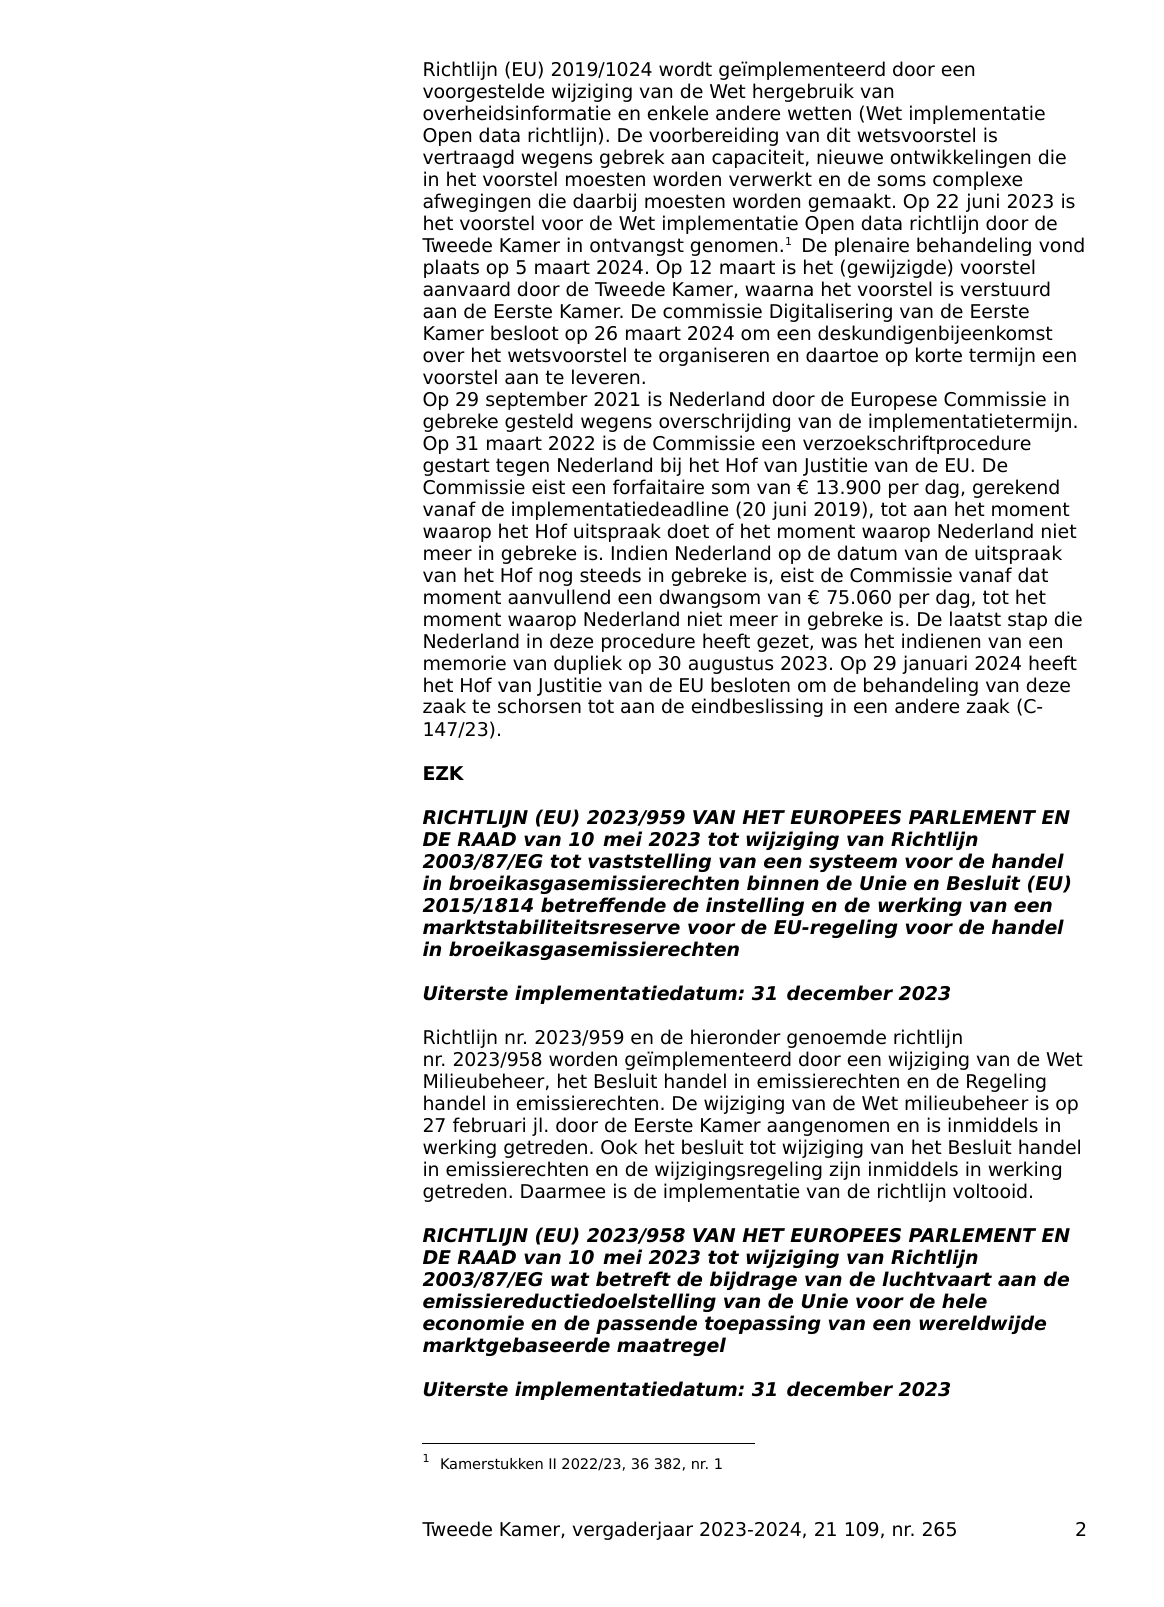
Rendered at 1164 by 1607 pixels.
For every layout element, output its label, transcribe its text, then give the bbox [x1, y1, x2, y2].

text Uiterste implementatiedatum: 31 december 2023 [422, 1379, 1087, 1401]
text Richtlijn nr. 2023/959 en de hieronder genoemde richtlijn nr. 2023/958 worden geïmplementeerd door een wijziging van de Wet Milieubeheer, het Besluit handel in emissierechten en de Regeling handel in emissierechten. De wijziging van de Wet milieubeheer is op 27 februari jl. door de Eerste Kamer aangenomen en is inmiddels in werking getreden. Ook het besluit tot wijziging van het Besluit handel in emissierechten en de wijzigingsregeling zijn inmiddels in werking getreden. Daarmee is de implementatie van de richtlijn voltooid. [422, 1027, 1087, 1203]
text Uiterste implementatiedatum: 31 december 2023 [422, 983, 1087, 1005]
subtitle RICHTLIJN (EU) 2023/959 VAN HET EUROPEES PARLEMENT EN DE RAAD van 10 mei 2023 tot wijziging van Richtlijn 2003/87/EG tot vaststelling van een systeem voor de handel in broeikasgasemissierechten binnen de Unie en Besluit (EU) 2015/1814 betreffende de instelling en de werking van een marktstabiliteitsreserve voor de EU-regeling voor de handel in broeikasgasemissierechten [422, 807, 1087, 961]
subtitle EZK [422, 763, 1087, 784]
text Op 29 september 2021 is Nederland door de Europese Commissie in gebreke gesteld wegens overschrijding van de implementatietermijn. Op 31 maart 2022 is de Commissie een verzoekschriftprocedure gestart tegen Nederland bij het Hof van Justitie van de EU. De Commissie eist een forfaitaire som van € 13.900 per dag, gerekend vanaf de implementatiedeadline (20 juni 2019), tot aan het moment waarop het Hof uitspraak doet of het moment waarop Nederland niet meer in gebreke is. Indien Nederland op de datum van de uitspraak van het Hof nog steeds in gebreke is, eist de Commissie vanaf dat moment aanvullend een dwangsom van € 75.060 per dag, tot het moment waarop Nederland niet meer in gebreke is. De laatst stap die Nederland in deze procedure heeft gezet, was het indienen van een memorie van dupliek op 30 augustus 2023. Op 29 januari 2024 heeft het Hof van Justitie van de EU besloten om de behandeling van deze zaak te schorsen tot aan de eindbeslissing in een andere zaak (C-147/23). [422, 389, 1087, 740]
subtitle RICHTLIJN (EU) 2023/958 VAN HET EUROPEES PARLEMENT EN DE RAAD van 10 mei 2023 tot wijziging van Richtlijn 2003/87/EG wat betreft de bijdrage van de luchtvaart aan de emissiereductiedoelstelling van de Unie voor de hele economie en de passende toepassing van een wereldwijde marktgebaseerde maatregel [422, 1225, 1087, 1357]
text Richtlijn (EU) 2019/1024 wordt geïmplementeerd door een voorgestelde wijziging van de Wet hergebruik van overheidsinformatie en enkele andere wetten (Wet implementatie Open data richtlijn). De voorbereiding van dit wetsvoorstel is vertraagd wegens gebrek aan capaciteit, nieuwe ontwikkelingen die in het voorstel moesten worden verwerkt en de soms complexe afwegingen die daarbij moesten worden gemaakt. Op 22 juni 2023 is het voorstel voor de Wet implementatie Open data richtlijn door de Tweede Kamer in ontvangst genomen. De plenaire behandeling vond plaats op 5 maart 2024. Op 12 maart is het (gewijzigde) voorstel aanvaard door de Tweede Kamer, waarna het voorstel is verstuurd aan de Eerste Kamer. De commissie Digitalisering van de Eerste Kamer besloot op 26 maart 2024 om een deskundigenbijeenkomst over het wetsvoorstel te organiseren en daartoe op korte termijn een voorstel aan te leveren. [422, 59, 1087, 389]
text Kamerstukken II 2022/23, 36 382, nr. 1 [422, 1452, 1087, 1474]
